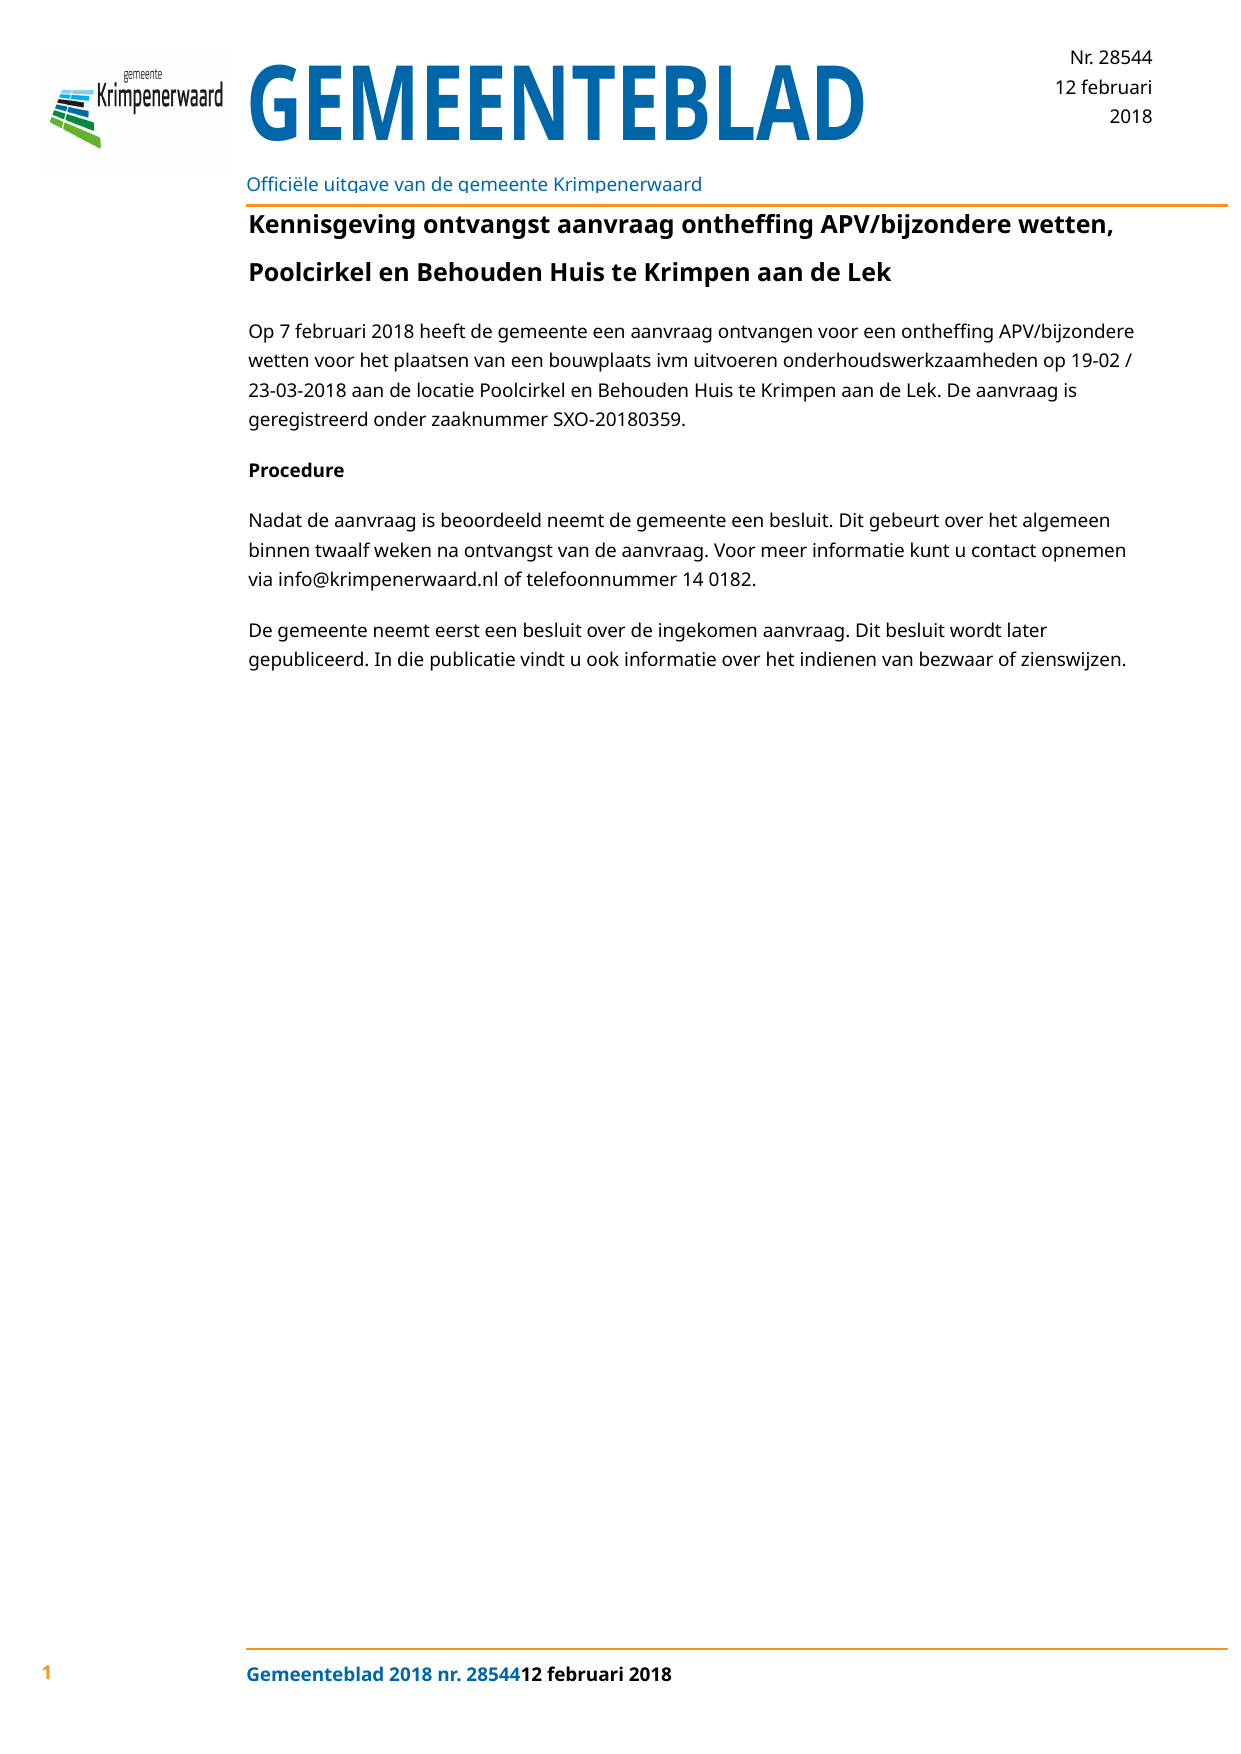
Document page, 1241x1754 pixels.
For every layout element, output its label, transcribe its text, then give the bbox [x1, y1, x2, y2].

text Op 7 februari 2018 heeft de gemeente een aanvraag ontvangen voor een ontheffing APV/bijzondere wetten voor het plaatsen van een bouwplaats ivm uitvoeren onderhoudswerkzaamheden op 19-02 / 23-03-2018 aan de locatie Poolcirkel en Behouden Huis te Krimpen aan de Lek. De aanvraag is geregistreerd onder zaaknummer SXO-20180359. [248, 318, 1152, 432]
text Procedure [248, 457, 1152, 483]
text Nadat de aanvraag is beoordeeld neemt de gemeente een besluit. Dit gebeurt over het algemeen binnen twaalf weken na ontvangst van de aanvraag. Voor meer informatie kunt u contact opnemen via info@krimpenerwaard.nl of telefoonnummer 14 0182. [248, 507, 1152, 592]
text De gemeente neemt eerst een besluit over de ingekomen aanvraag. Dit besluit wordt later gepubliceerd. In die publicatie vindt u ook informatie over het indienen van bezwaar of zienswijzen. [248, 617, 1152, 672]
picture [41, 47, 231, 172]
text Kennisgeving ontvangst aanvraag ontheffing APV/bijzondere wetten, Poolcirkel en Behouden Huis te Krimpen aan de Lek [248, 207, 1152, 288]
